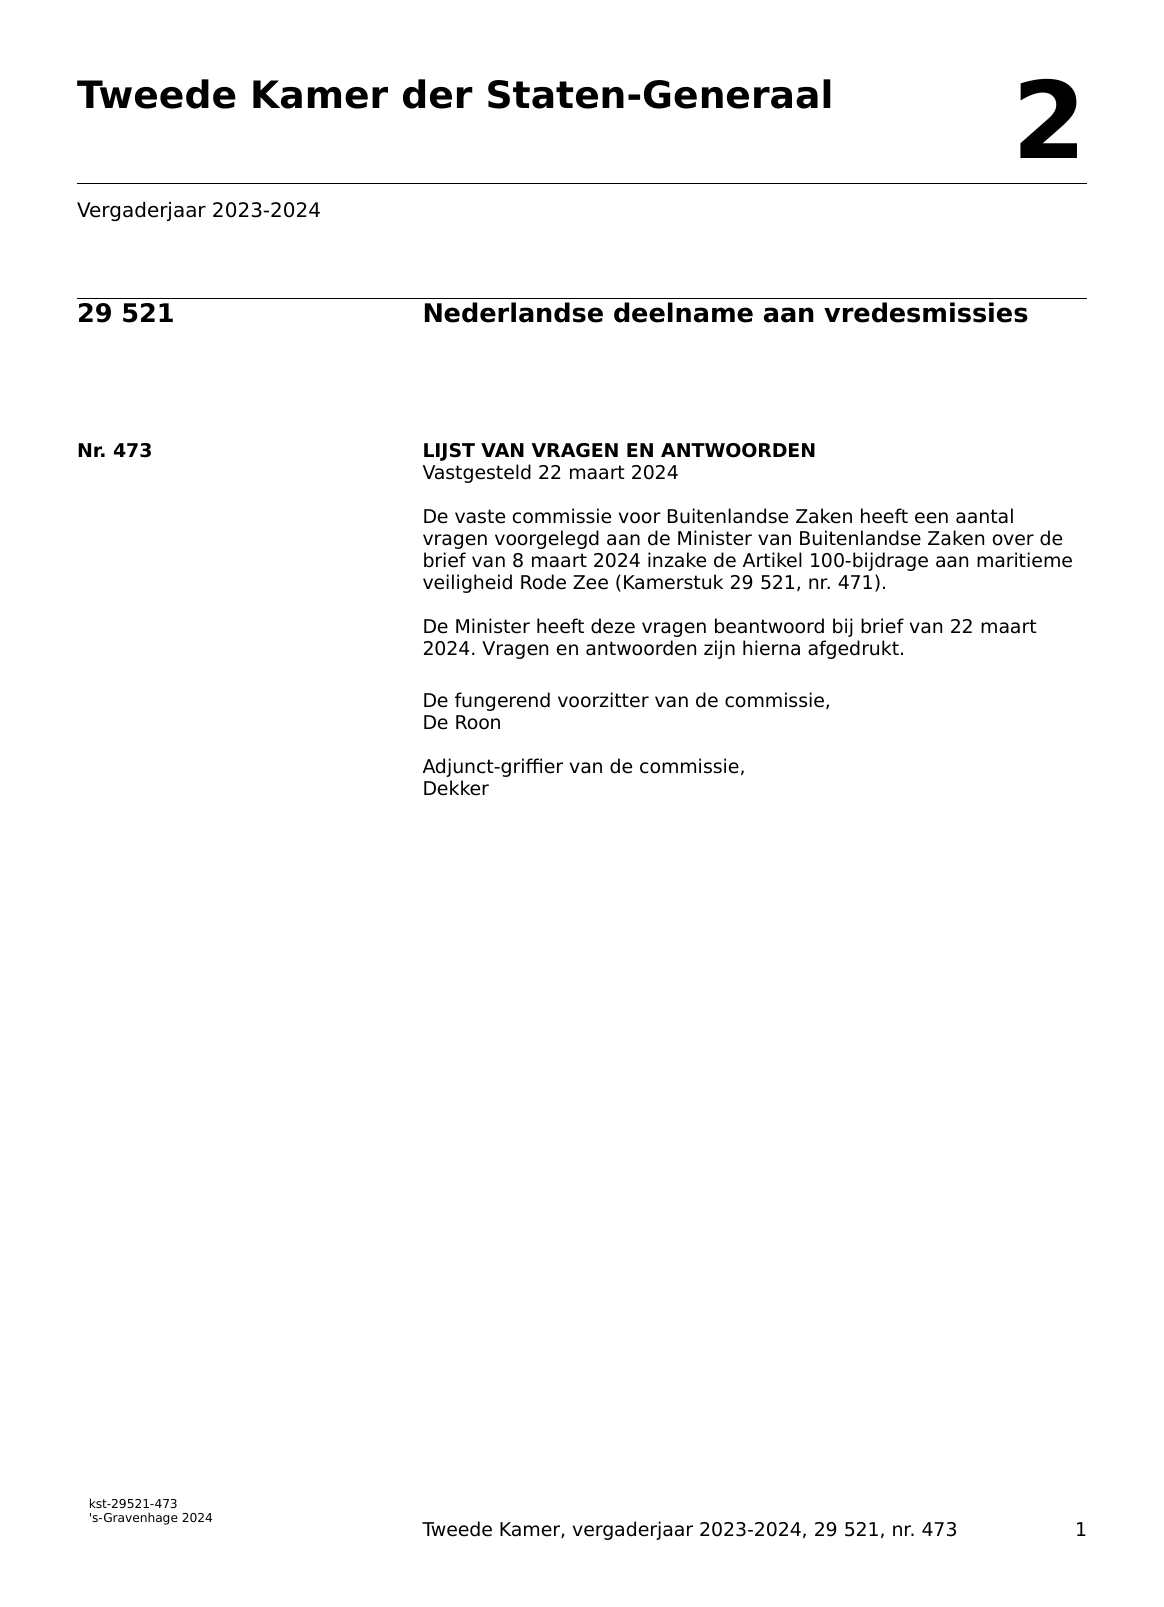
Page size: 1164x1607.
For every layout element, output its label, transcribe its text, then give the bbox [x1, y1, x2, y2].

subtitle 29 521 Nederlandse deelname aan vredesmissies [77, 299, 1087, 329]
text Adjunct-griffier van de commissie, Dekker [422, 756, 1087, 800]
text De Minister heeft deze vragen beantwoord bij brief van 22 maart 2024. Vragen en antwoorden zijn hierna afgedrukt. [422, 616, 1087, 660]
text De vaste commissie voor Buitenlandse Zaken heeft een aantal vragen voorgelegd aan de Minister van Buitenlandse Zaken over de brief van 8 maart 2024 inzake de Artikel 100-bijdrage aan maritieme veiligheid Rode Zee (Kamerstuk 29 521, nr. 471). [422, 506, 1087, 594]
table_cell Vergaderjaar 2023-2024 [77, 184, 1087, 298]
text De fungerend voorzitter van de commissie, De Roon [422, 690, 1087, 734]
table_header 2 [886, 59, 1087, 183]
text 's-Gravenhage 2024 [88, 1511, 323, 1525]
text Vastgesteld 22 maart 2024 [422, 462, 1087, 484]
table_header Tweede Kamer der Staten-Generaal [77, 59, 886, 183]
text kst-29521-473 [88, 1497, 323, 1511]
subtitle Nr. 473 LIJST VAN VRAGEN EN ANTWOORDEN [77, 440, 1087, 462]
